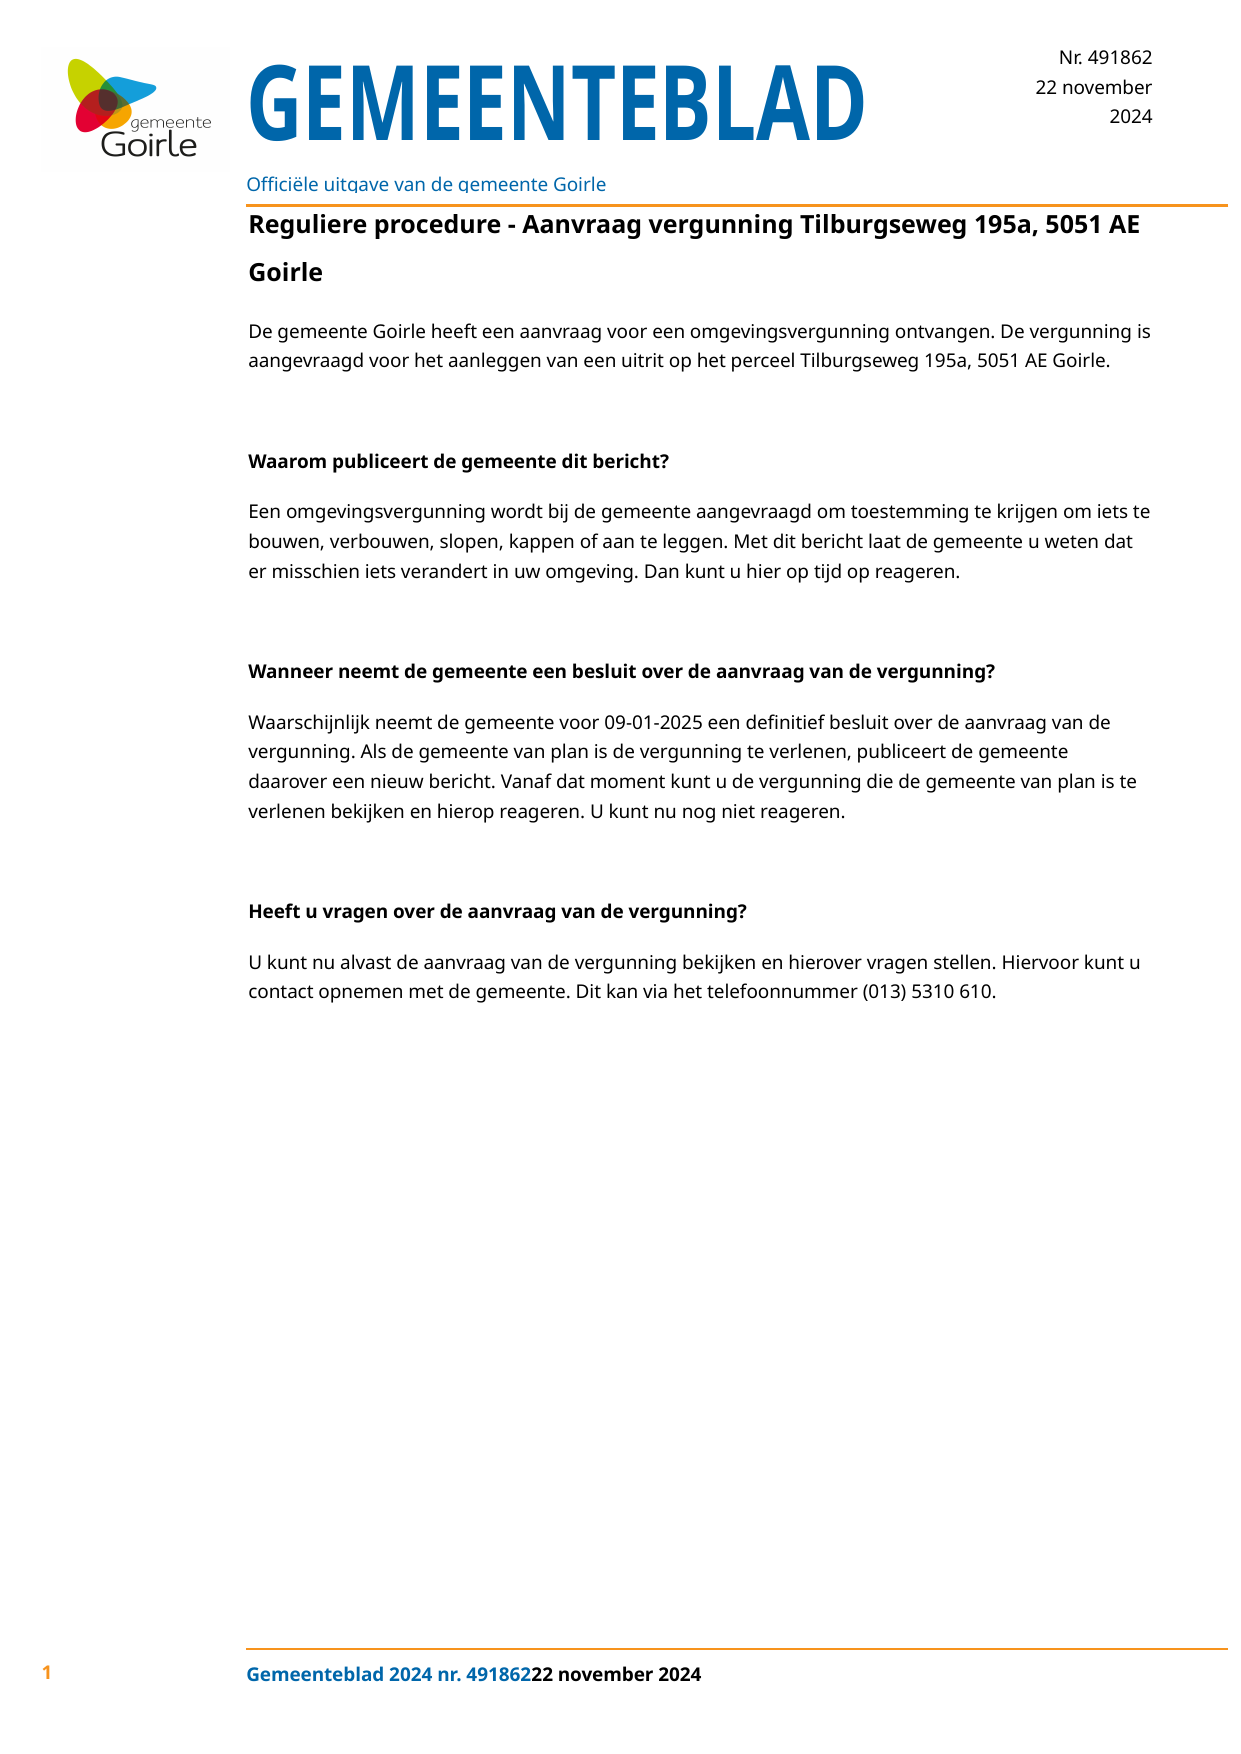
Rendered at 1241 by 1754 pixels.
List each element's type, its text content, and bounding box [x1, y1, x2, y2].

text Waarschijnlijk neemt de gemeente voor 09-01-2025 een definitief besluit over de aanvraag van de vergunning. Als de gemeente van plan is de vergunning te verlenen, publiceert de gemeente daarover een nieuw bericht. Vanaf dat moment kunt u de vergunning die de gemeente van plan is te verlenen bekijken en hierop reageren. U kunt nu nog niet reageren. [248, 709, 1152, 824]
text U kunt nu alvast de aanvraag van de vergunning bekijken en hierover vragen stellen. Hiervoor kunt u contact opnemen met de gemeente. Dit kan via het telefoonnummer (013) 5310 610. [248, 949, 1152, 1004]
text De gemeente Goirle heeft een aanvraag voor een omgevingsvergunning ontvangen. De vergunning is aangevraagd voor het aanleggen van een uitrit op het perceel Tilburgseweg 195a, 5051 AE Goirle. [248, 318, 1152, 373]
text Waarom publiceert de gemeente dit bericht? [248, 448, 1152, 474]
text Reguliere procedure - Aanvraag vergunning Tilburgseweg 195a, 5051 AE Goirle [248, 207, 1152, 288]
text Wanneer neemt de gemeente een besluit over de aanvraag van de vergunning? [248, 659, 1152, 684]
picture [41, 47, 231, 172]
text Heeft u vragen over de aanvraag van de vergunning? [248, 899, 1152, 924]
text Een omgevingsvergunning wordt bij de gemeente aangevraagd om toestemming te krijgen om iets te bouwen, verbouwen, slopen, kappen of aan te leggen. Met dit bericht laat de gemeente u weten dat er misschien iets verandert in uw omgeving. Dan kunt u hier op tijd op reageren. [248, 499, 1152, 584]
